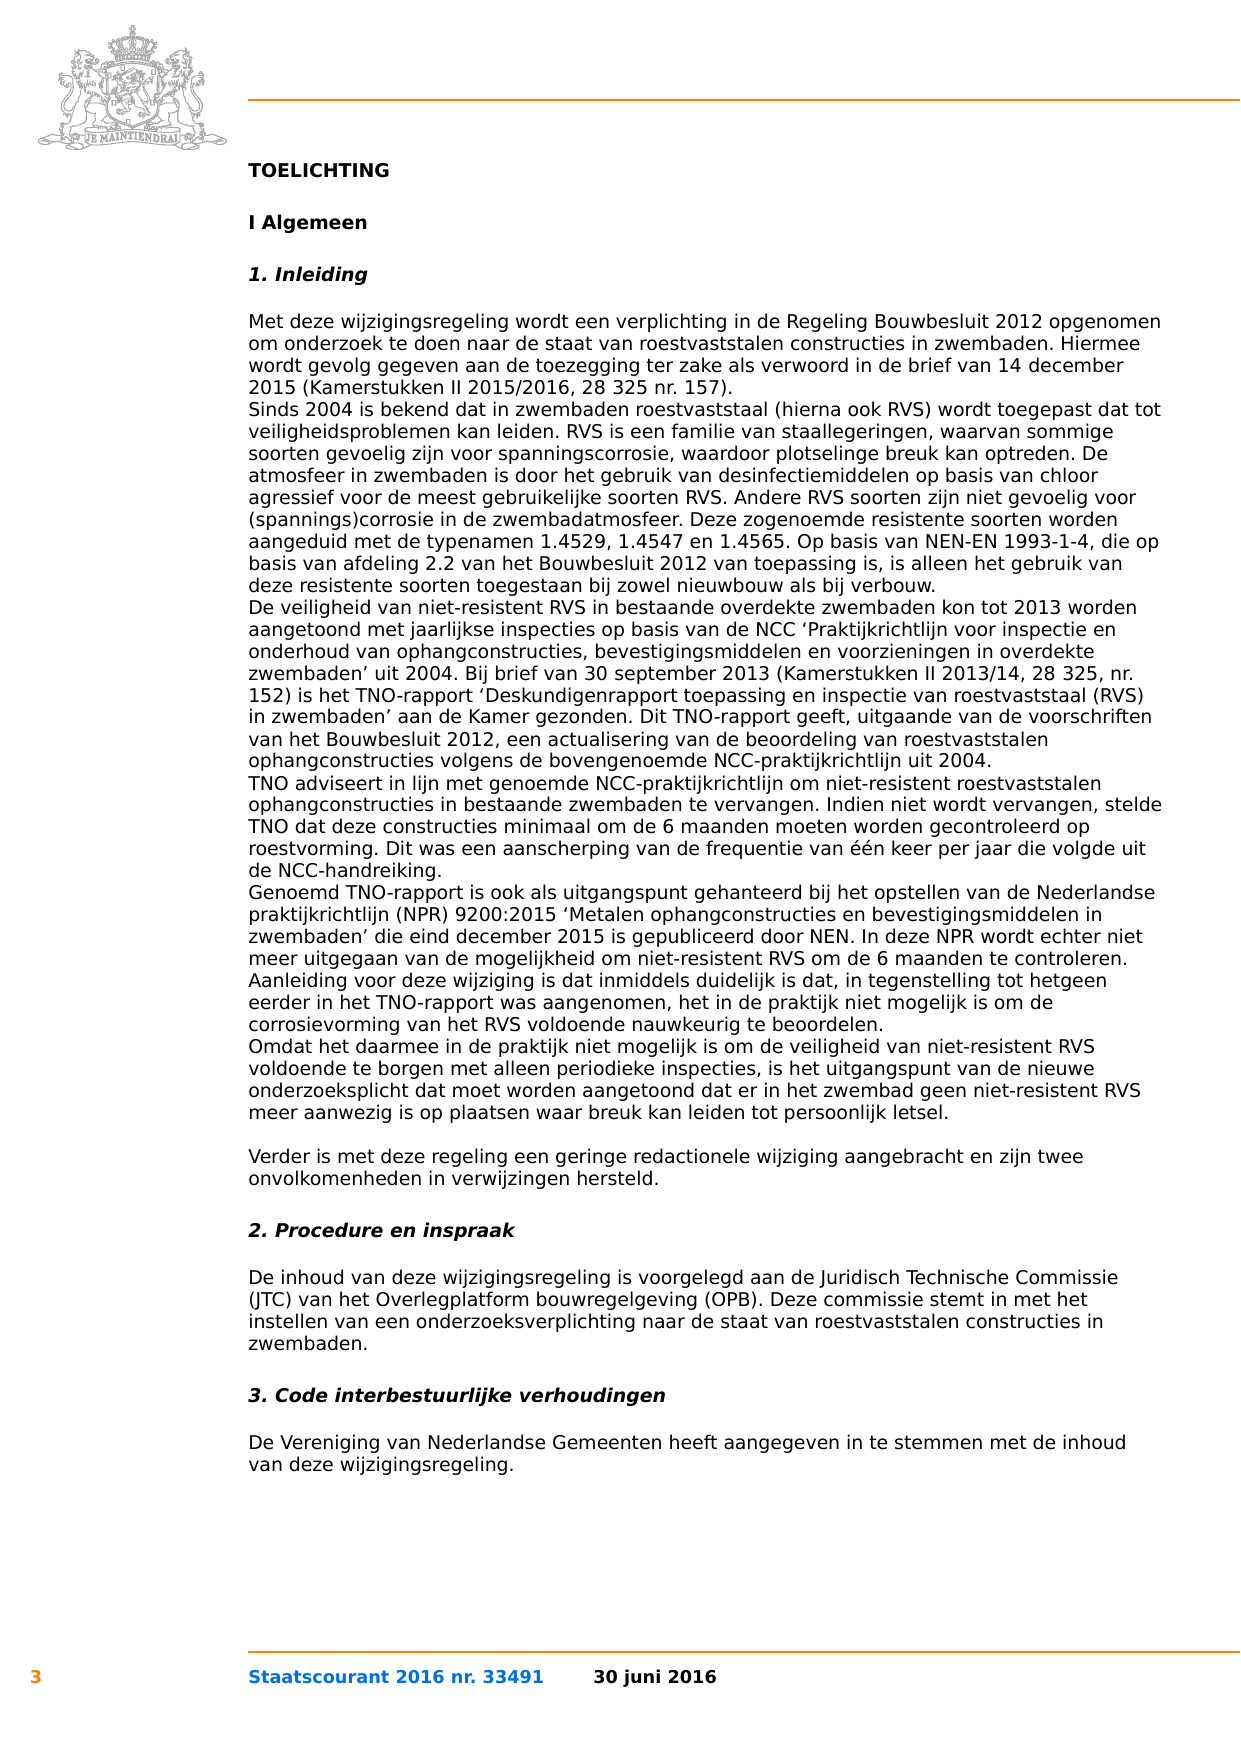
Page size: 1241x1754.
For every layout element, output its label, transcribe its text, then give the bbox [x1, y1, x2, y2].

text TNO adviseert in lijn met genoemde NCC-praktijkrichtlijn om niet-resistent roestvaststalen ophangconstructies in bestaande zwembaden te vervangen. Indien niet wordt vervangen, stelde TNO dat deze constructies minimaal om de 6 maanden moeten worden gecontroleerd op roestvorming. Dit was een aanscherping van de frequentie van één keer per jaar die volgde uit de NCC-handreiking. [248, 772, 1163, 882]
subtitle 3. Code interbestuurlijke verhoudingen [248, 1385, 1163, 1407]
text Verder is met deze regeling een geringe redactionele wijziging aangebracht en zijn twee onvolkomenheden in verwijzingen hersteld. [248, 1146, 1163, 1190]
subtitle 1. Inleiding [248, 264, 1163, 286]
text Met deze wijzigingsregeling wordt een verplichting in de Regeling Bouwbesluit 2012 opgenomen om onderzoek te doen naar de staat van roestvaststalen constructies in zwembaden. Hiermee wordt gevolg gegeven aan de toezegging ter zake als verwoord in de brief van 14 december 2015 (Kamerstukken II 2015/2016, 28 325 nr. 157). [248, 311, 1163, 399]
subtitle I Algemeen [248, 212, 1163, 234]
picture [38, 25, 227, 150]
subtitle TOELICHTING [248, 160, 1163, 182]
text De inhoud van deze wijzigingsregeling is voorgelegd aan de Juridisch Technische Commissie (JTC) van het Overlegplatform bouwregelgeving (OPB). Deze commissie stemt in met het instellen van een onderzoeksverplichting naar de staat van roestvaststalen constructies in zwembaden. [248, 1267, 1163, 1355]
text De Vereniging van Nederlandse Gemeenten heeft aangegeven in te stemmen met de inhoud van deze wijzigingsregeling. [248, 1432, 1163, 1476]
text Genoemd TNO-rapport is ook als uitgangspunt gehanteerd bij het opstellen van de Nederlandse praktijkrichtlijn (NPR) 9200:2015 ‘Metalen ophangconstructies en bevestigingsmiddelen in zwembaden’ die eind december 2015 is gepubliceerd door NEN. In deze NPR wordt echter niet meer uitgegaan van de mogelijkheid om niet-resistent RVS om de 6 maanden te controleren. Aanleiding voor deze wijziging is dat inmiddels duidelijk is dat, in tegenstelling tot hetgeen eerder in het TNO-rapport was aangenomen, het in de praktijk niet mogelijk is om de corrosievorming van het RVS voldoende nauwkeurig te beoordelen. [248, 882, 1163, 1036]
text Sinds 2004 is bekend dat in zwembaden roestvaststaal (hierna ook RVS) wordt toegepast dat tot veiligheidsproblemen kan leiden. RVS is een familie van staallegeringen, waarvan sommige soorten gevoelig zijn voor spanningscorrosie, waardoor plotselinge breuk kan optreden. De atmosfeer in zwembaden is door het gebruik van desinfectiemiddelen op basis van chloor agressief voor de meest gebruikelijke soorten RVS. Andere RVS soorten zijn niet gevoelig voor (spannings)corrosie in de zwembadatmosfeer. Deze zogenoemde resistente soorten worden aangeduid met de typenamen 1.4529, 1.4547 en 1.4565. Op basis van NEN-EN 1993-1-4, die op basis van afdeling 2.2 van het Bouwbesluit 2012 van toepassing is, is alleen het gebruik van deze resistente soorten toegestaan bij zowel nieuwbouw als bij verbouw. [248, 399, 1163, 597]
text De veiligheid van niet-resistent RVS in bestaande overdekte zwembaden kon tot 2013 worden aangetoond met jaarlijkse inspecties op basis van de NCC ‘Praktijkrichtlijn voor inspectie en onderhoud van ophangconstructies, bevestigingsmiddelen en voorzieningen in overdekte zwembaden’ uit 2004. Bij brief van 30 september 2013 (Kamerstukken II 2013/14, 28 325, nr. 152) is het TNO-rapport ‘Deskundigenrapport toepassing en inspectie van roestvaststaal (RVS) in zwembaden’ aan de Kamer gezonden. Dit TNO-rapport geeft, uitgaande van de voorschriften van het Bouwbesluit 2012, een actualisering van de beoordeling van roestvaststalen ophangconstructies volgens de bovengenoemde NCC-praktijkrichtlijn uit 2004. [248, 597, 1163, 772]
subtitle 2. Procedure en inspraak [248, 1220, 1163, 1242]
text Omdat het daarmee in de praktijk niet mogelijk is om de veiligheid van niet-resistent RVS voldoende te borgen met alleen periodieke inspecties, is het uitgangspunt van de nieuwe onderzoeksplicht dat moet worden aangetoond dat er in het zwembad geen niet-resistent RVS meer aanwezig is op plaatsen waar breuk kan leiden tot persoonlijk letsel. [248, 1036, 1163, 1124]
